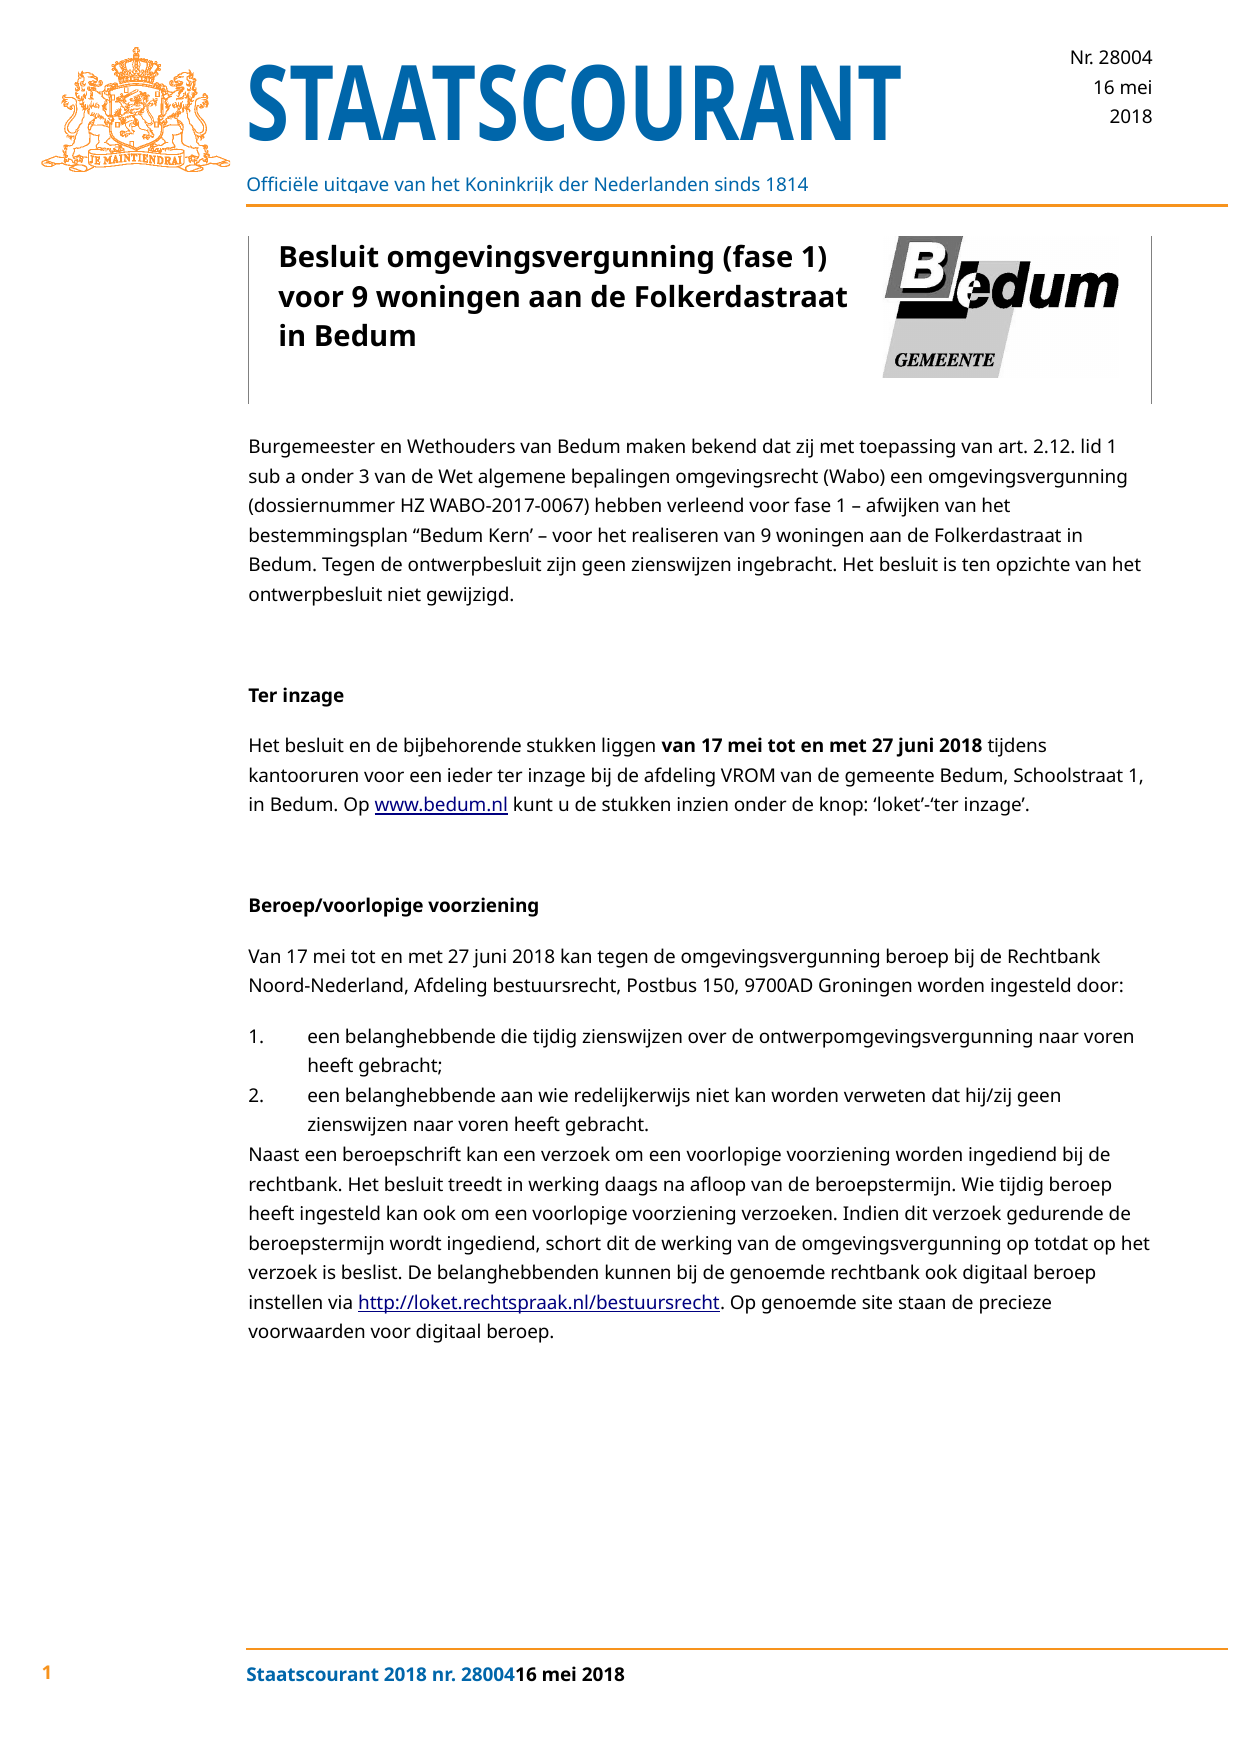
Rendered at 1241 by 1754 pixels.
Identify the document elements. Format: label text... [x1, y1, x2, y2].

text Het besluit en de bijbehorende stukken liggen van 17 mei tot en met 27 juni 2018 tijdens kantooruren voor een ieder ter inzage bij de afdeling VROM van de gemeente Bedum, Schoolstraat 1, in Bedum. Op www.bedum.nl kunt u de stukken inzien onder de knop: ‘loket’-‘ter inzage’. [248, 732, 1152, 817]
picture [882, 236, 1119, 378]
text Naast een beroepschrift kan een verzoek om een voorlopige voorziening worden ingediend bij de rechtbank. Het besluit treedt in werking daags na afloop van de beroepstermijn. Wie tijdig beroep heeft ingesteld kan ook om een voorlopige voorziening verzoeken. Indien dit verzoek gedurende de beroepstermijn wordt ingediend, schort dit de werking van de omgevingsvergunning op totdat op het verzoek is beslist. De belanghebbenden kunnen bij de genoemde rechtbank ook digitaal beroep instellen via http://loket.rechtspraak.nl/bestuursrecht. Op genoemde site staan de precieze voorwaarden voor digitaal beroep. [248, 1141, 1152, 1344]
table_header Besluit omgevingsvergunning (fase 1) voor 9 woningen aan de Folkerdastraat in Bedum [249, 236, 850, 404]
text Beroep/voorlopige voorziening [248, 892, 1152, 918]
text Ter inzage [248, 682, 1152, 708]
table_header [850, 236, 1151, 404]
text Burgemeester en Wethouders van Bedum maken bekend dat zij met toepassing van art. 2.12. lid 1 sub a onder 3 van de Wet algemene bepalingen omgevingsrecht (Wabo) een omgevingsvergunning (dossiernummer HZ WABO-2017-0067) hebben verleend voor fase 1 – afwijken van het bestemmingsplan “Bedum Kern’ – voor het realiseren van 9 woningen aan de Folkerdastraat in Bedum. Tegen de ontwerpbesluit zijn geen zienswijzen ingebracht. Het besluit is ten opzichte van het ontwerpbesluit niet gewijzigd. [248, 433, 1152, 607]
text Van 17 mei tot en met 27 juni 2018 kan tegen de omgevingsvergunning beroep bij de Rechtbank Noord-Nederland, Afdeling bestuursrecht, Postbus 150, 9700AD Groningen worden ingesteld door: [248, 943, 1152, 998]
list een belanghebbende die tijdig zienswijzen over de ontwerpomgevingsvergunning naar voren heeft gebracht; [248, 1023, 1152, 1078]
list een belanghebbende aan wie redelijkerwijs niet kan worden verweten dat hij/zij geen zienswijzen naar voren heeft gebracht. [248, 1082, 1152, 1137]
picture [41, 47, 231, 172]
